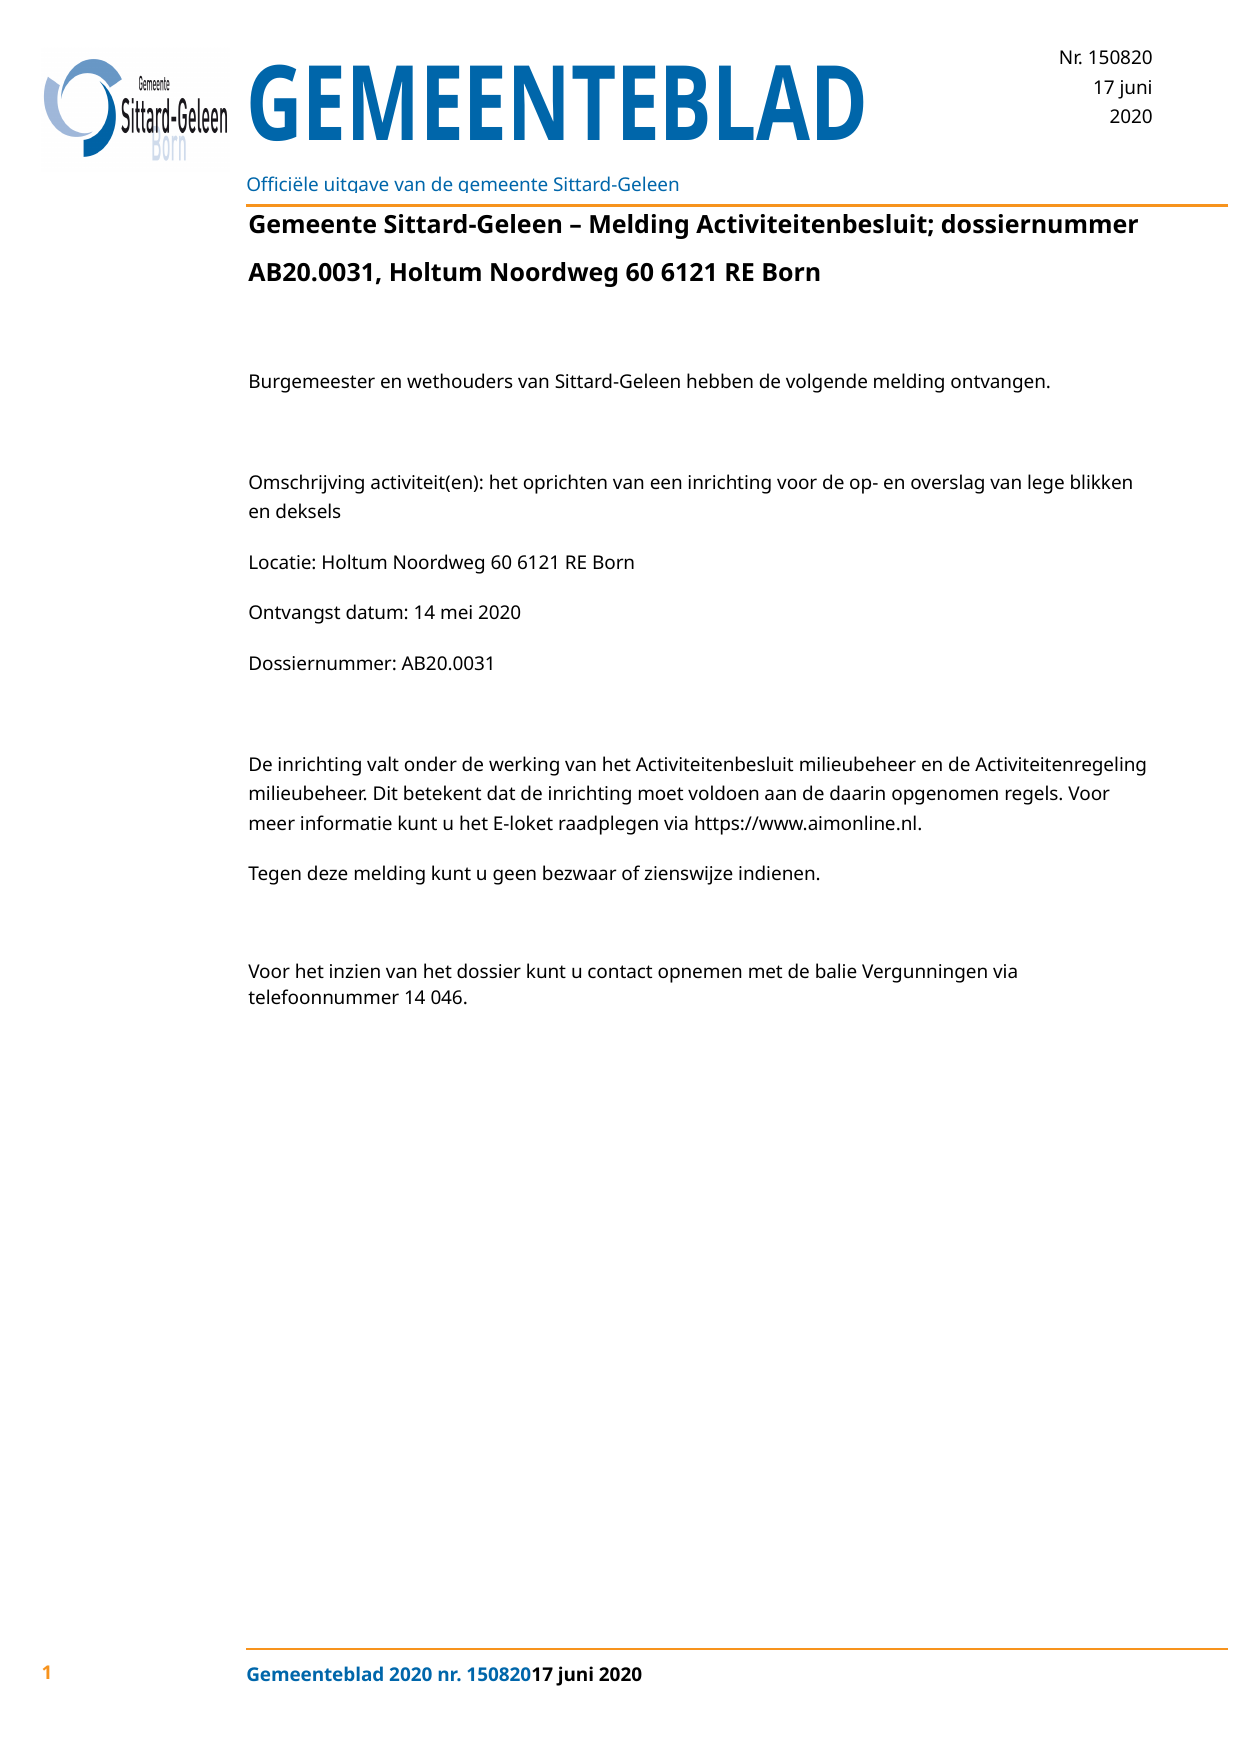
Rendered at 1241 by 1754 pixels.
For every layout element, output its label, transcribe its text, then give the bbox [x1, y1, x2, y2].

picture [41, 47, 231, 172]
text Tegen deze melding kunt u geen bezwaar of zienswijze indienen. [248, 860, 1152, 886]
text Omschrijving activiteit(en): het oprichten van een inrichting voor de op- en overslag van lege blikken en deksels [248, 469, 1152, 524]
text De inrichting valt onder de werking van het Activiteitenbesluit milieubeheer en de Activiteitenregeling milieubeheer. Dit betekent dat de inrichting moet voldoen aan de daarin opgenomen regels. Voor meer informatie kunt u het E-loket raadplegen via https://www.aimonline.nl. [248, 751, 1152, 836]
text Voor het inzien van het dossier kunt u contact opnemen met de balie Vergunningen via telefoonnummer 14 046. [248, 959, 1152, 1010]
text Dossiernummer: AB20.0031 [248, 650, 1152, 676]
text Locatie: Holtum Noordweg 60 6121 RE Born [248, 549, 1152, 575]
text Burgemeester en wethouders van Sittard-Geleen hebben de volgende melding ontvangen. [248, 368, 1152, 394]
text Gemeente Sittard-Geleen – Melding Activiteitenbesluit; dossiernummer AB20.0031, Holtum Noordweg 60 6121 RE Born [248, 207, 1152, 288]
text Ontvangst datum: 14 mei 2020 [248, 599, 1152, 625]
